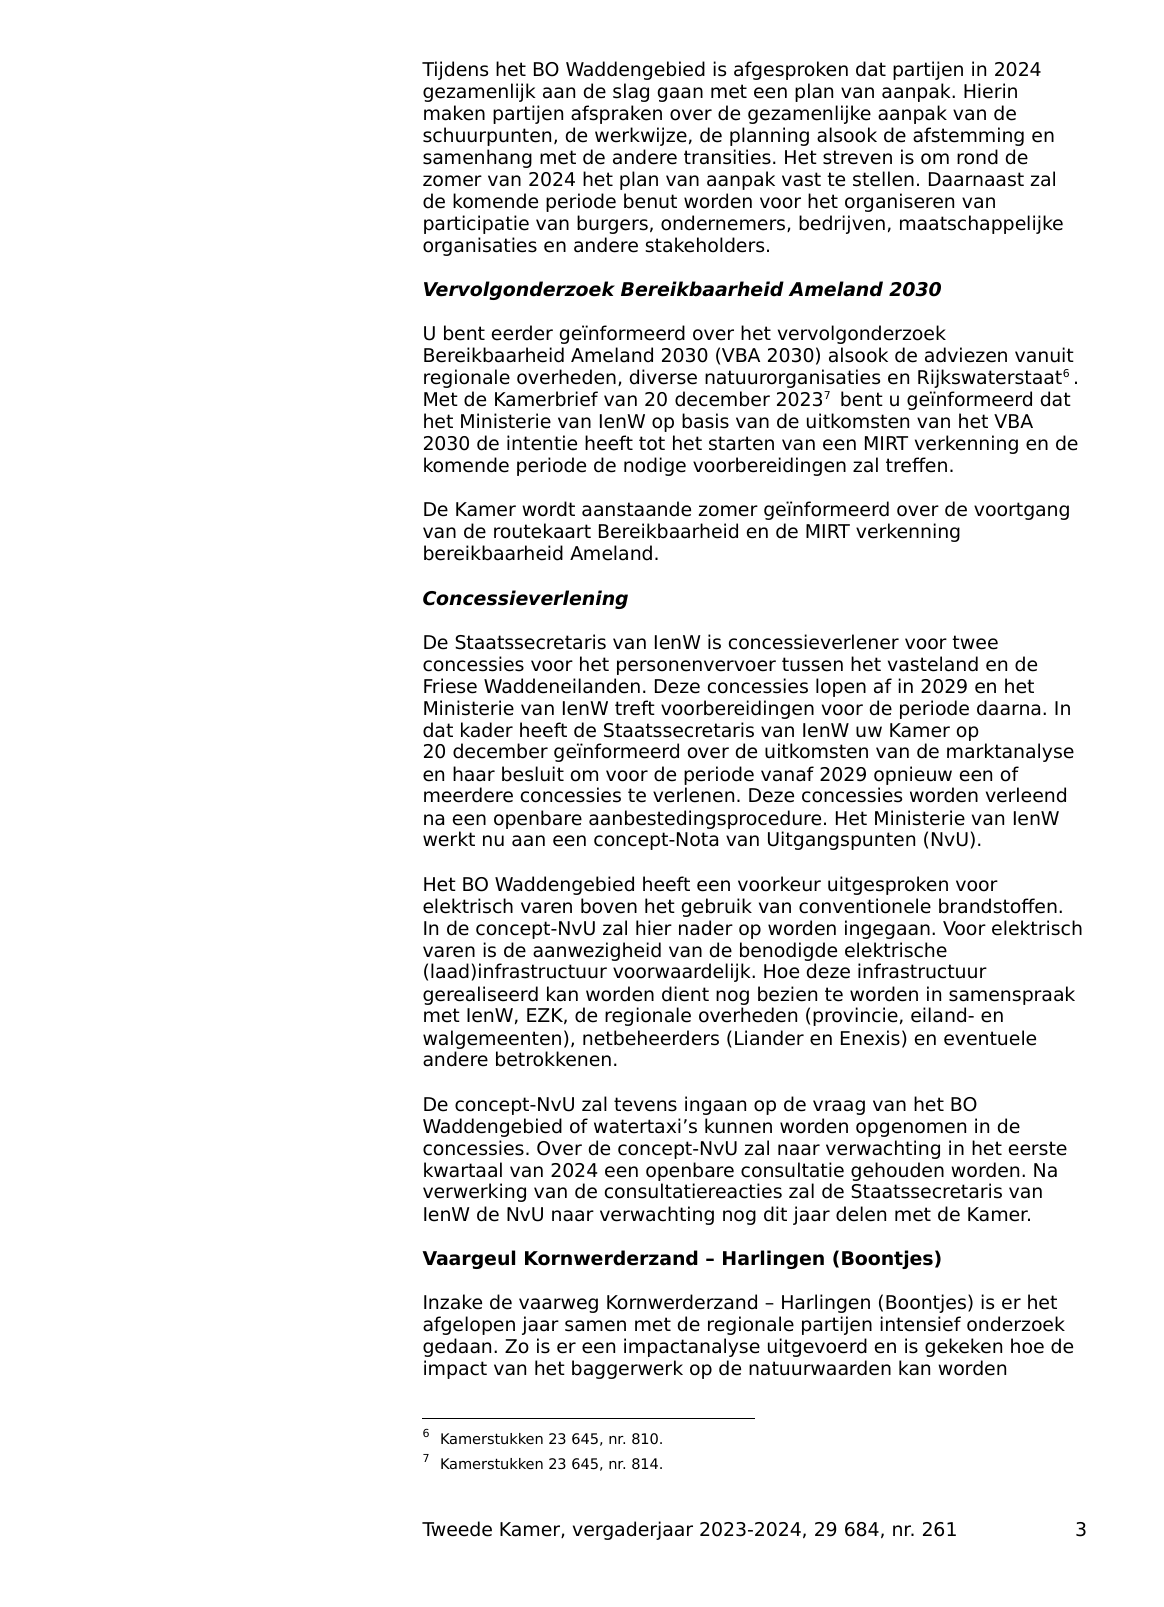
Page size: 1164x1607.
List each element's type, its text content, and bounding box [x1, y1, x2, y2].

text Kamerstukken 23 645, nr. 814. [422, 1452, 1087, 1474]
text De Kamer wordt aanstaande zomer geïnformeerd over de voortgang van de routekaart Bereikbaarheid en de MIRT verkenning bereikbaarheid Ameland. [422, 499, 1087, 565]
text De concept-NvU zal tevens ingaan op de vraag van het BO Waddengebied of watertaxi’s kunnen worden opgenomen in de concessies. Over de concept-NvU zal naar verwachting in het eerste kwartaal van 2024 een openbare consultatie gehouden worden. Na verwerking van de consultatiereacties zal de Staatssecretaris van IenW de NvU naar verwachting nog dit jaar delen met de Kamer. [422, 1093, 1087, 1225]
subtitle Concessieverlening [422, 587, 1087, 609]
subtitle Vaargeul Kornwerderzand – Harlingen (Boontjes) [422, 1248, 1087, 1269]
text De Staatssecretaris van IenW is concessieverlener voor twee concessies voor het personenvervoer tussen het vasteland en de Friese Waddeneilanden. Deze concessies lopen af in 2029 en het Ministerie van IenW treft voorbereidingen voor de periode daarna. In dat kader heeft de Staatssecretaris van IenW uw Kamer op 20 december geïnformeerd over de uitkomsten van de marktanalyse en haar besluit om voor de periode vanaf 2029 opnieuw een of meerdere concessies te verlenen. Deze concessies worden verleend na een openbare aanbestedingsprocedure. Het Ministerie van IenW werkt nu aan een concept-Nota van Uitgangspunten (NvU). [422, 632, 1087, 851]
text Kamerstukken 23 645, nr. 810. [422, 1427, 1087, 1449]
subtitle Vervolgonderzoek Bereikbaarheid Ameland 2030 [422, 279, 1087, 301]
text Het BO Waddengebied heeft een voorkeur uitgesproken voor elektrisch varen boven het gebruik van conventionele brandstoffen. In de concept-NvU zal hier nader op worden ingegaan. Voor elektrisch varen is de aanwezigheid van de benodigde elektrische (laad)infrastructuur voorwaardelijk. Hoe deze infrastructuur gerealiseerd kan worden dient nog bezien te worden in samenspraak met IenW, EZK, de regionale overheden (provincie, eiland- en walgemeenten), netbeheerders (Liander en Enexis) en eventuele andere betrokkenen. [422, 873, 1087, 1071]
text Inzake de vaarweg Kornwerderzand – Harlingen (Boontjes) is er het afgelopen jaar samen met de regionale partijen intensief onderzoek gedaan. Zo is er een impactanalyse uitgevoerd en is gekeken hoe de impact van het baggerwerk op de natuurwaarden kan worden [422, 1292, 1087, 1380]
text U bent eerder geïnformeerd over het vervolgonderzoek Bereikbaarheid Ameland 2030 (VBA 2030) alsook de adviezen vanuit regionale overheden, diverse natuurorganisaties en Rijkswaterstaat. Met de Kamerbrief van 20 december 2023 bent u geïnformeerd dat het Ministerie van IenW op basis van de uitkomsten van het VBA 2030 de intentie heeft tot het starten van een MIRT verkenning en de komende periode de nodige voorbereidingen zal treffen. [422, 323, 1087, 477]
text Tijdens het BO Waddengebied is afgesproken dat partijen in 2024 gezamenlijk aan de slag gaan met een plan van aanpak. Hierin maken partijen afspraken over de gezamenlijke aanpak van de schuurpunten, de werkwijze, de planning alsook de afstemming en samenhang met de andere transities. Het streven is om rond de zomer van 2024 het plan van aanpak vast te stellen. Daarnaast zal de komende periode benut worden voor het organiseren van participatie van burgers, ondernemers, bedrijven, maatschappelijke organisaties en andere stakeholders. [422, 59, 1087, 257]
